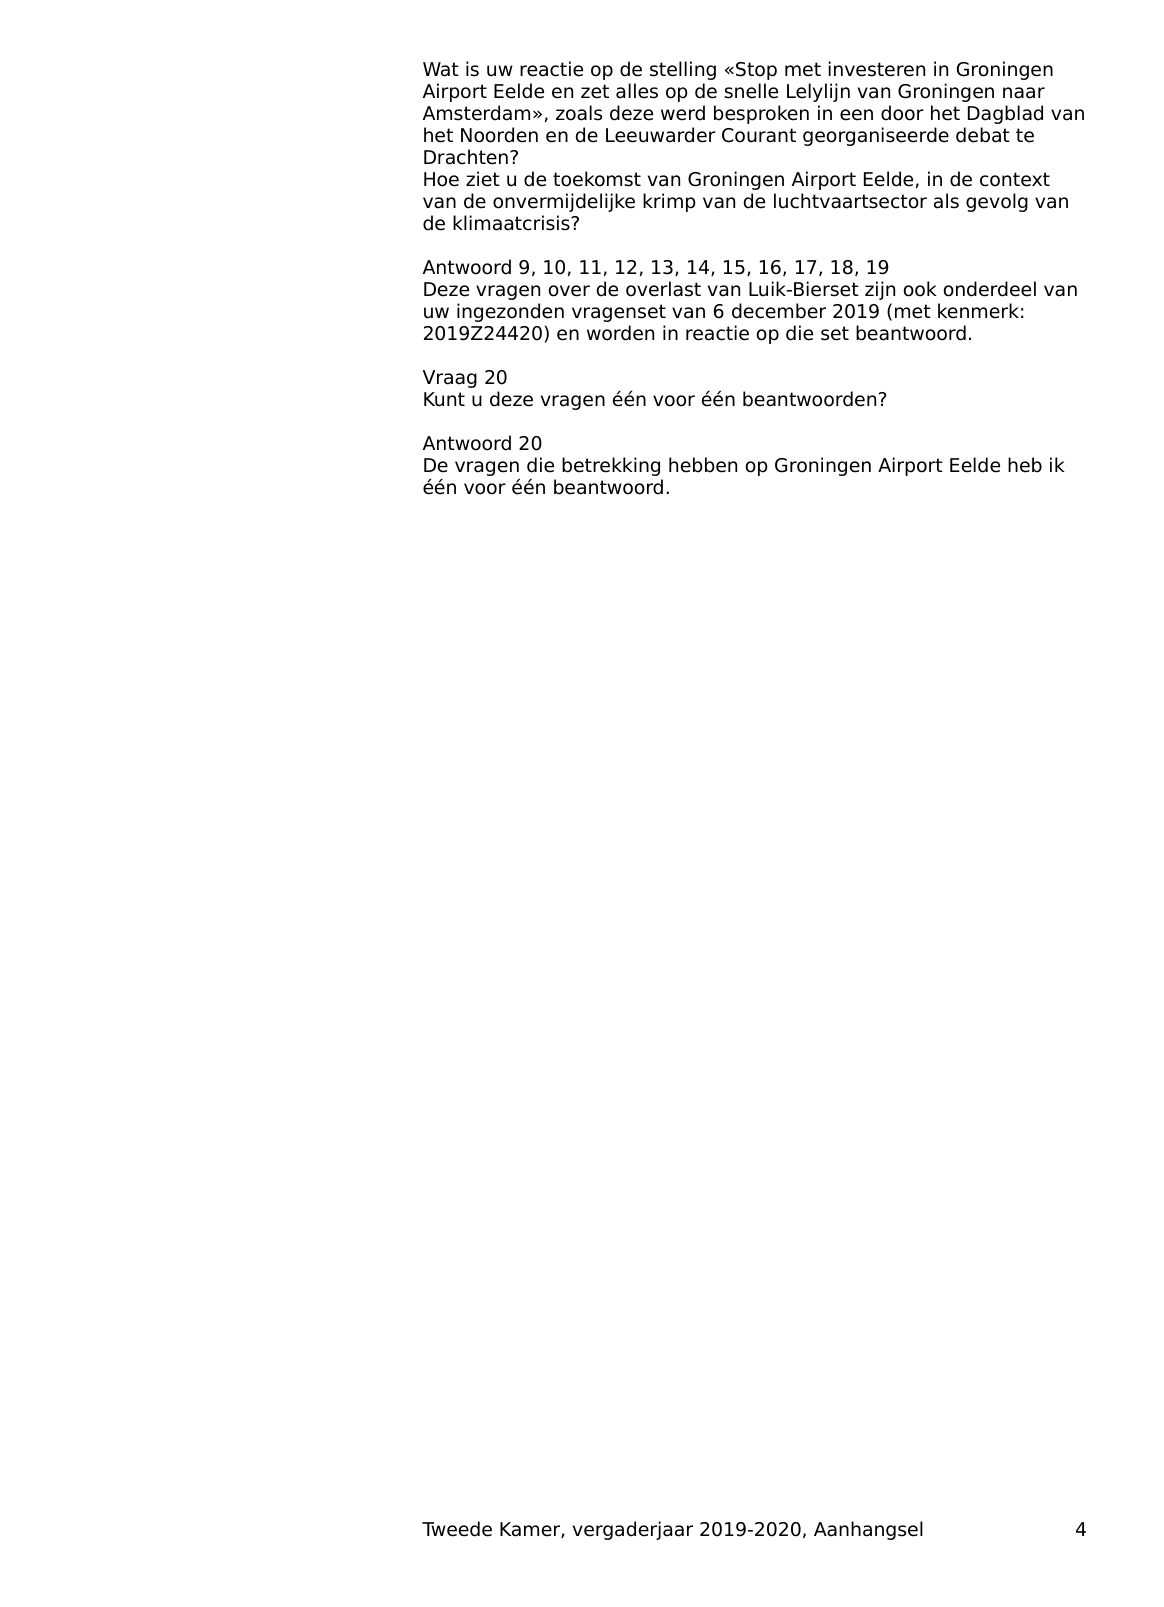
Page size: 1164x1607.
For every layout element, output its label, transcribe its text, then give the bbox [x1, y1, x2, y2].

text Kunt u deze vragen één voor één beantwoorden? [422, 389, 1087, 411]
text Vraag 20 [422, 367, 1087, 389]
text Antwoord 20 [422, 433, 1087, 455]
text Wat is uw reactie op de stelling «Stop met investeren in Groningen Airport Eelde en zet alles op de snelle Lelylijn van Groningen naar Amsterdam», zoals deze werd besproken in een door het Dagblad van het Noorden en de Leeuwarder Courant georganiseerde debat te Drachten? [422, 59, 1087, 169]
text Hoe ziet u de toekomst van Groningen Airport Eelde, in de context van de onvermijdelijke krimp van de luchtvaartsector als gevolg van de klimaatcrisis? [422, 169, 1087, 235]
text Antwoord 9, 10, 11, 12, 13, 14, 15, 16, 17, 18, 19 [422, 257, 1087, 279]
text Deze vragen over de overlast van Luik-Bierset zijn ook onderdeel van uw ingezonden vragenset van 6 december 2019 (met kenmerk: 2019Z24420) en worden in reactie op die set beantwoord. [422, 279, 1087, 345]
text De vragen die betrekking hebben op Groningen Airport Eelde heb ik één voor één beantwoord. [422, 455, 1087, 499]
